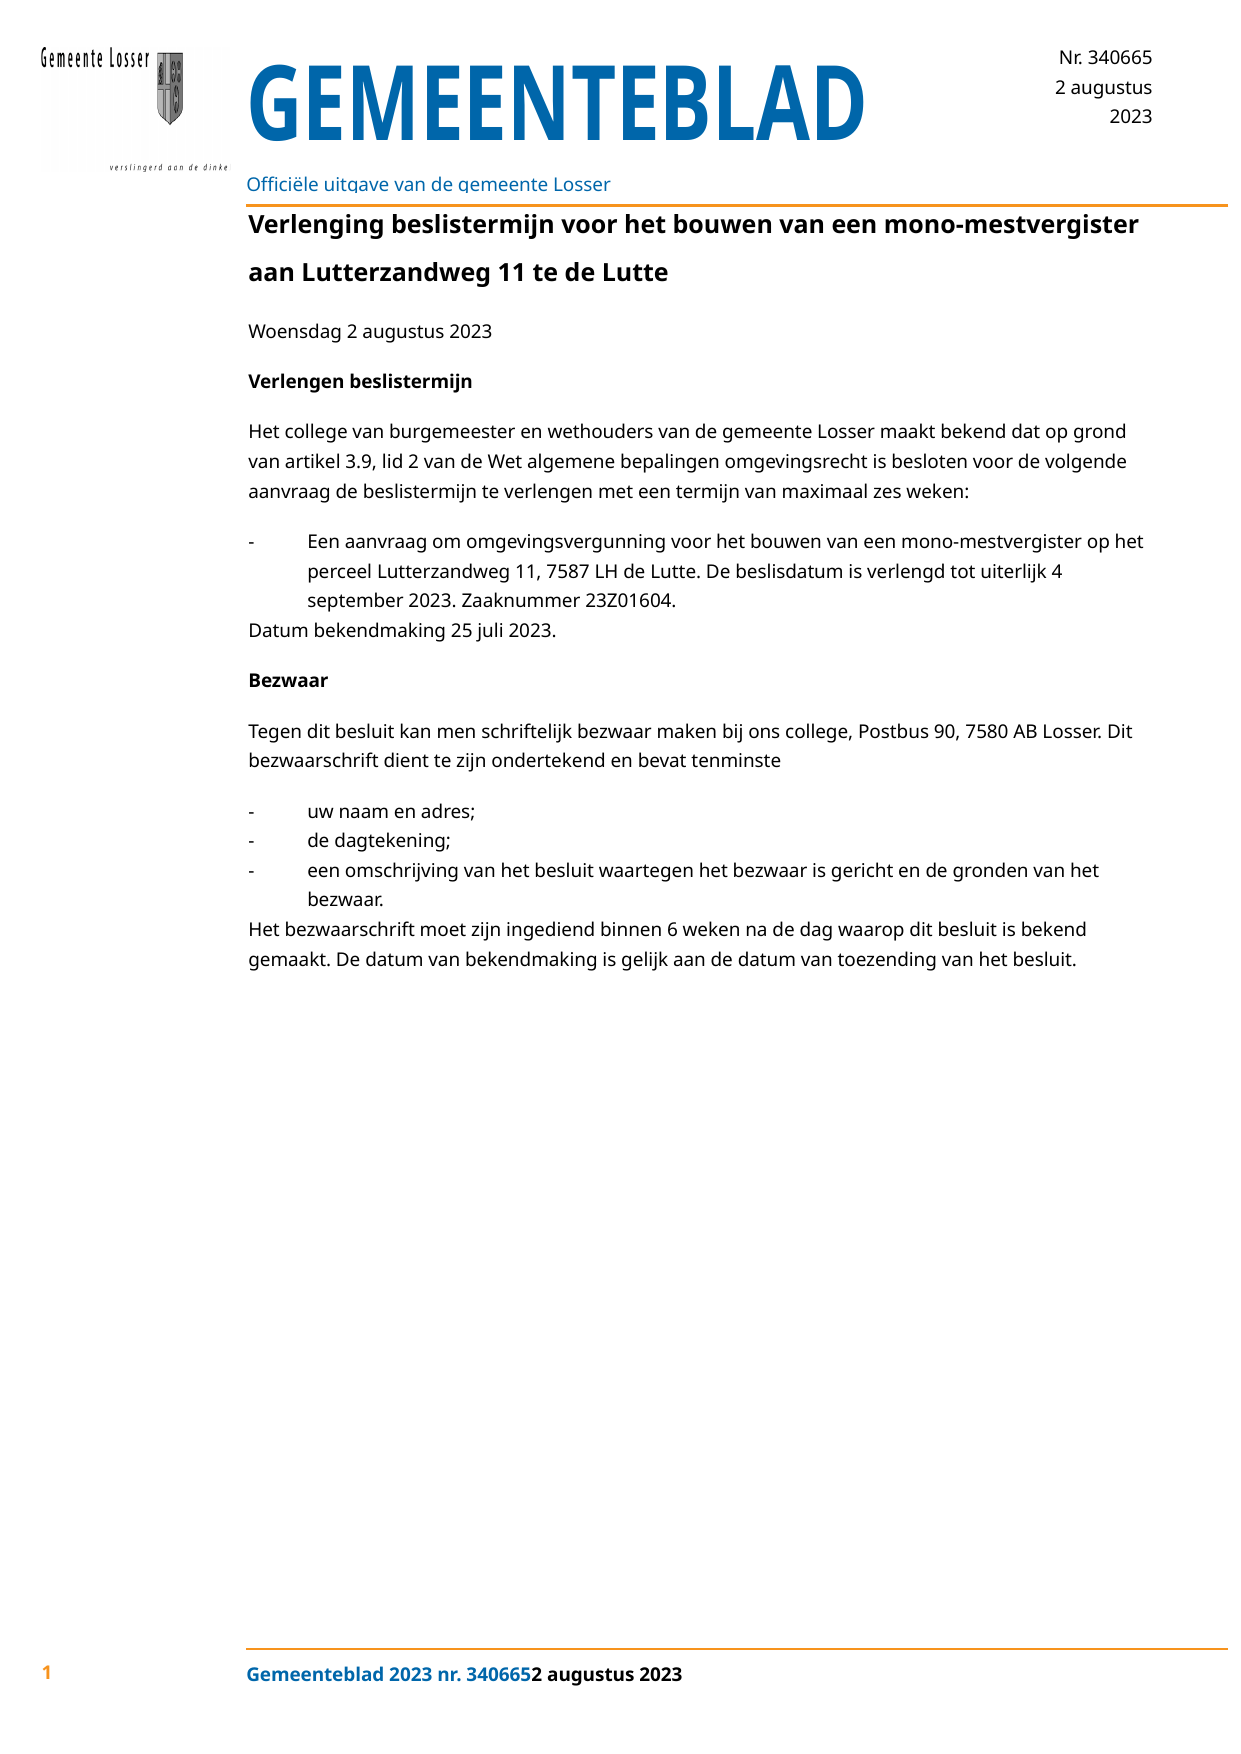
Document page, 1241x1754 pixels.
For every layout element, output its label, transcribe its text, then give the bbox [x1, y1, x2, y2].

text Verlengen beslistermijn [248, 368, 1152, 394]
text Tegen dit besluit kan men schriftelijk bezwaar maken bij ons college, Postbus 90, 7580 AB Losser. Dit bezwaarschrift dient te zijn ondertekend en bevat tenminste [248, 718, 1152, 773]
picture [41, 47, 231, 172]
text Het bezwaarschrift moet zijn ingediend binnen 6 weken na de dag waarop dit besluit is bekend gemaakt. De datum van bekendmaking is gelijk aan de datum van toezending van het besluit. [248, 916, 1152, 972]
text Datum bekendmaking 25 juli 2023. [248, 617, 1152, 643]
text Bezwaar [248, 667, 1152, 693]
list de dagtekening; [248, 827, 1152, 853]
text Het college van burgemeester en wethouders van de gemeente Losser maakt bekend dat op grond van artikel 3.9, lid 2 van de Wet algemene bepalingen omgevingsrecht is besloten voor de volgende aanvraag de beslistermijn te verlengen met een termijn van maximaal zes weken: [248, 419, 1152, 504]
text Verlenging beslistermijn voor het bouwen van een mono-mestvergister aan Lutterzandweg 11 te de Lutte [248, 207, 1152, 288]
list Een aanvraag om omgevingsvergunning voor het bouwen van een mono-mestvergister op het perceel Lutterzandweg 11, 7587 LH de Lutte. De beslisdatum is verlengd tot uiterlijk 4 september 2023. Zaaknummer 23Z01604. [248, 528, 1152, 613]
list uw naam en adres; [248, 798, 1152, 824]
list een omschrijving van het besluit waartegen het bezwaar is gericht en de gronden van het bezwaar. [248, 857, 1152, 912]
text Woensdag 2 augustus 2023 [248, 318, 1152, 344]
